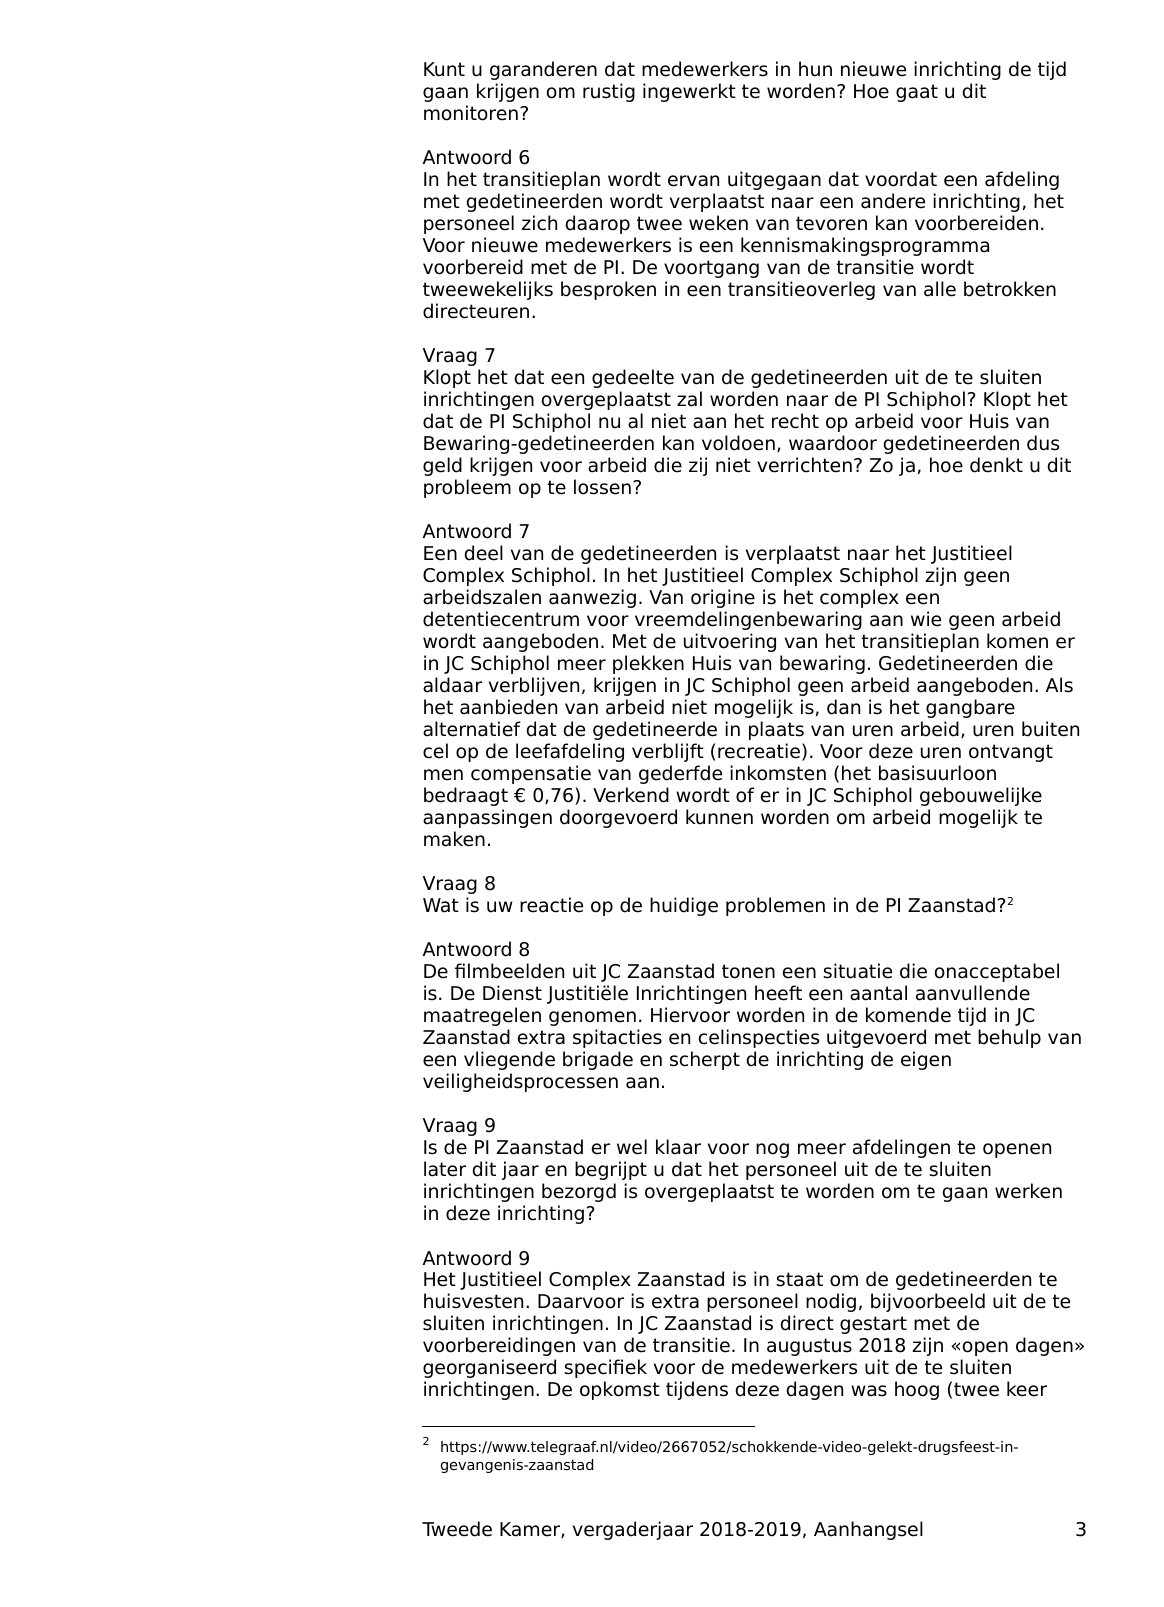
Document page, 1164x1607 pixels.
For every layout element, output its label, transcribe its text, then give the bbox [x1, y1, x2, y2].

text Vraag 8 [422, 873, 1087, 895]
text Antwoord 6 [422, 147, 1087, 169]
text Wat is uw reactie op de huidige problemen in de PI Zaanstad? [422, 895, 1087, 917]
text Is de PI Zaanstad er wel klaar voor nog meer afdelingen te openen later dit jaar en begrijpt u dat het personeel uit de te sluiten inrichtingen bezorgd is overgeplaatst te worden om te gaan werken in deze inrichting? [422, 1137, 1087, 1225]
text Het Justitieel Complex Zaanstad is in staat om de gedetineerden te huisvesten. Daarvoor is extra personeel nodig, bijvoorbeeld uit de te sluiten inrichtingen. In JC Zaanstad is direct gestart met de voorbereidingen van de transitie. In augustus 2018 zijn «open dagen» georganiseerd specifiek voor de medewerkers uit de te sluiten inrichtingen. De opkomst tijdens deze dagen was hoog (twee keer [422, 1269, 1087, 1401]
text Antwoord 8 [422, 939, 1087, 961]
text Antwoord 9 [422, 1247, 1087, 1269]
text Kunt u garanderen dat medewerkers in hun nieuwe inrichting de tijd gaan krijgen om rustig ingewerkt te worden? Hoe gaat u dit monitoren? [422, 59, 1087, 125]
text De filmbeelden uit JC Zaanstad tonen een situatie die onacceptabel is. De Dienst Justitiële Inrichtingen heeft een aantal aanvullende maatregelen genomen. Hiervoor worden in de komende tijd in JC Zaanstad extra spitacties en celinspecties uitgevoerd met behulp van een vliegende brigade en scherpt de inrichting de eigen veiligheidsprocessen aan. [422, 961, 1087, 1093]
text Klopt het dat een gedeelte van de gedetineerden uit de te sluiten inrichtingen overgeplaatst zal worden naar de PI Schiphol? Klopt het dat de PI Schiphol nu al niet aan het recht op arbeid voor Huis van Bewaring-gedetineerden kan voldoen, waardoor gedetineerden dus geld krijgen voor arbeid die zij niet verrichten? Zo ja, hoe denkt u dit probleem op te lossen? [422, 367, 1087, 499]
text Vraag 7 [422, 345, 1087, 367]
text Antwoord 7 [422, 521, 1087, 543]
text In het transitieplan wordt ervan uitgegaan dat voordat een afdeling met gedetineerden wordt verplaatst naar een andere inrichting, het personeel zich daarop twee weken van tevoren kan voorbereiden. Voor nieuwe medewerkers is een kennismakingsprogramma voorbereid met de PI. De voortgang van de transitie wordt tweewekelijks besproken in een transitieoverleg van alle betrokken directeuren. [422, 169, 1087, 323]
text Vraag 9 [422, 1115, 1087, 1137]
text Een deel van de gedetineerden is verplaatst naar het Justitieel Complex Schiphol. In het Justitieel Complex Schiphol zijn geen arbeidszalen aanwezig. Van origine is het complex een detentiecentrum voor vreemdelingenbewaring aan wie geen arbeid wordt aangeboden. Met de uitvoering van het transitieplan komen er in JC Schiphol meer plekken Huis van bewaring. Gedetineerden die aldaar verblijven, krijgen in JC Schiphol geen arbeid aangeboden. Als het aanbieden van arbeid niet mogelijk is, dan is het gangbare alternatief dat de gedetineerde in plaats van uren arbeid, uren buiten cel op de leefafdeling verblijft (recreatie). Voor deze uren ontvangt men compensatie van gederfde inkomsten (het basisuurloon bedraagt € 0,76). Verkend wordt of er in JC Schiphol gebouwelijke aanpassingen doorgevoerd kunnen worden om arbeid mogelijk te maken. [422, 543, 1087, 851]
text https://www.telegraaf.nl/video/2667052/schokkende-video-gelekt-drugsfeest-in-gevangenis-zaanstad [422, 1435, 1087, 1474]
